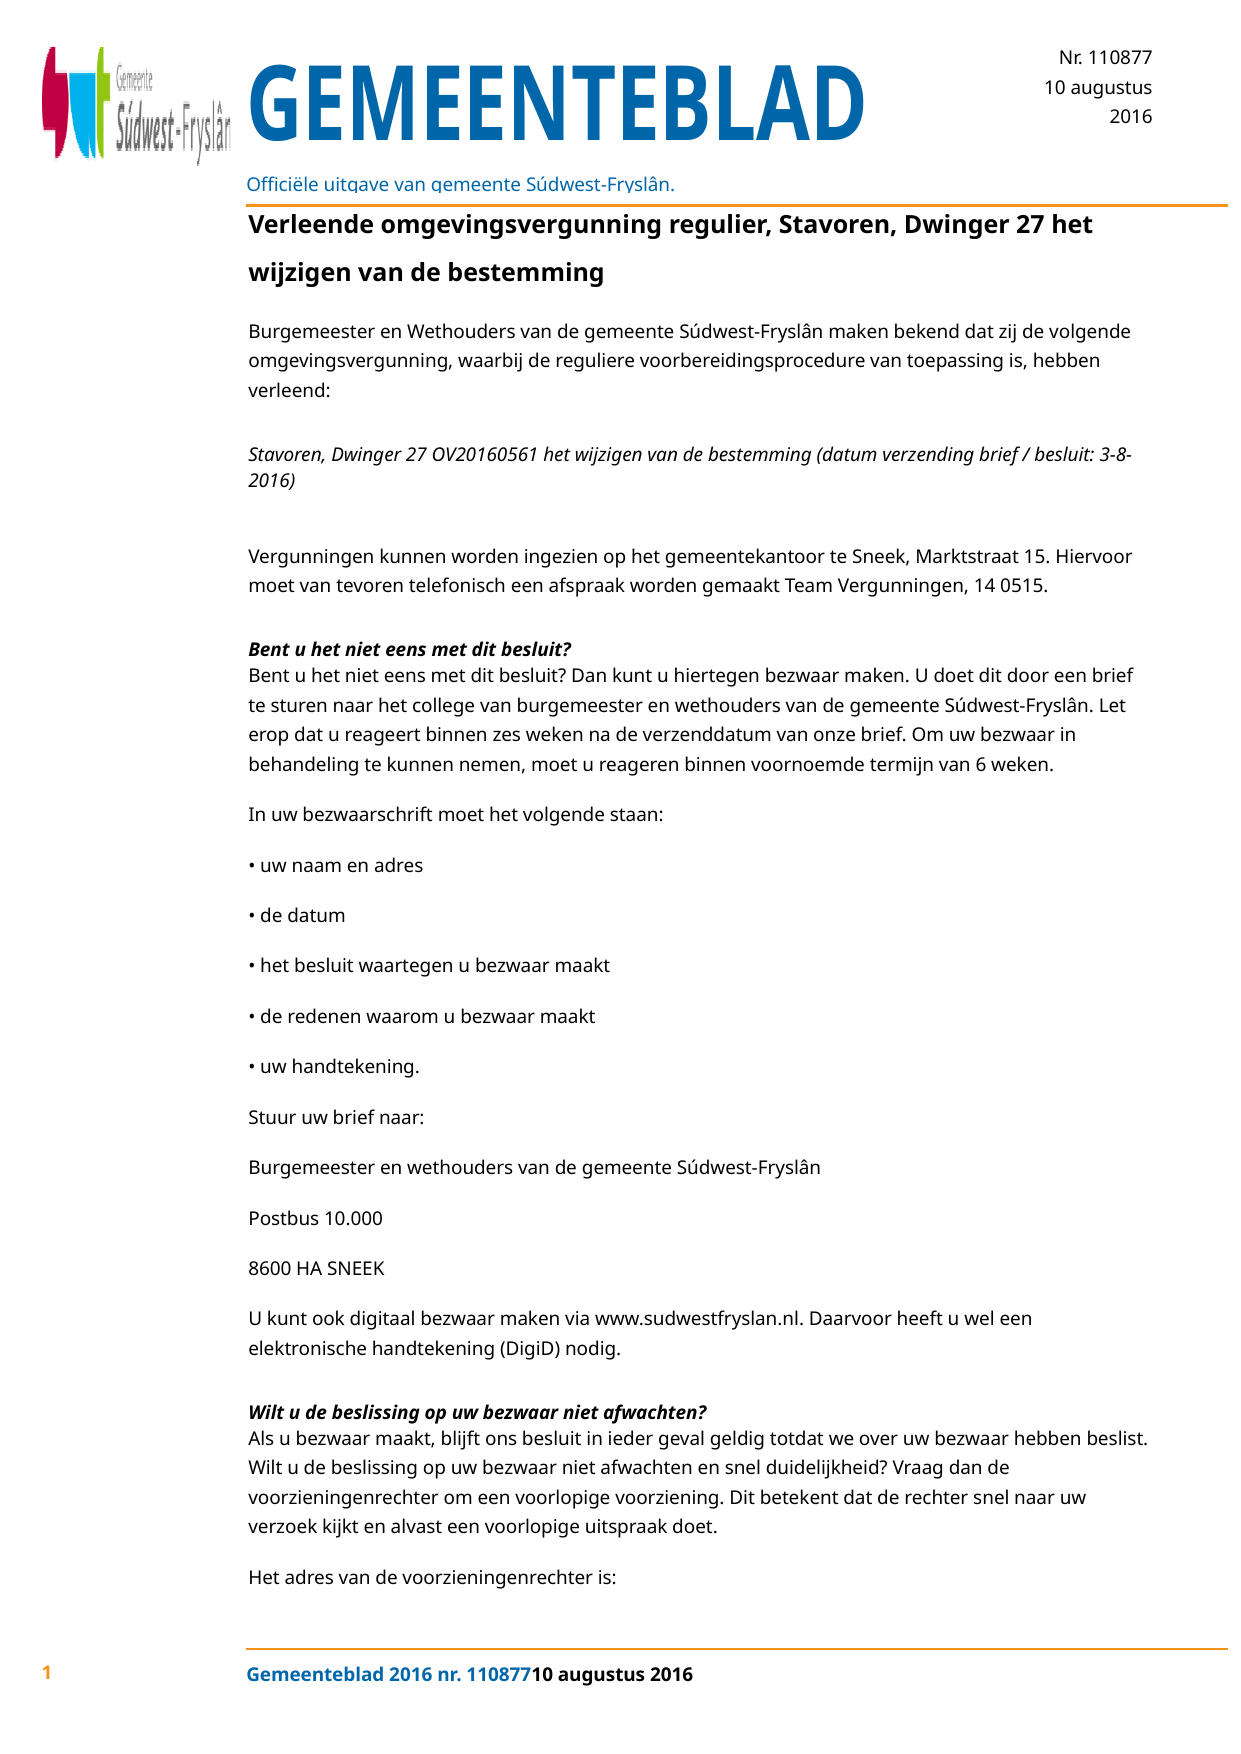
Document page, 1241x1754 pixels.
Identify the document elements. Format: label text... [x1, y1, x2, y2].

text • de redenen waarom u bezwaar maakt [248, 1003, 1152, 1029]
text Burgemeester en wethouders van de gemeente Súdwest-Fryslân [248, 1154, 1152, 1180]
text Stavoren, Dwinger 27 OV20160561 het wijzigen van de bestemming (datum verzending brief / besluit: 3-8-2016) [248, 441, 1152, 492]
text • uw handtekening. [248, 1053, 1152, 1079]
text Het adres van de voorzieningenrechter is: [248, 1564, 1152, 1590]
text 8600 HA SNEEK [248, 1255, 1152, 1281]
text Stuur uw brief naar: [248, 1104, 1152, 1129]
text In uw bezwaarschrift moet het volgende staan: [248, 801, 1152, 827]
text Burgemeester en Wethouders van de gemeente Súdwest-Fryslân maken bekend dat zij de volgende omgevingsvergunning, waarbij de reguliere voorbereidingsprocedure van toepassing is, hebben verleend: [248, 318, 1152, 403]
text Wilt u de beslissing op uw bezwaar niet afwachten? [248, 1399, 1152, 1425]
text • de datum [248, 902, 1152, 928]
text • het besluit waartegen u bezwaar maakt [248, 953, 1152, 978]
text Bent u het niet eens met dit besluit? Dan kunt u hiertegen bezwaar maken. U doet dit door een brief te sturen naar het college van burgemeester en wethouders van de gemeente Súdwest-Fryslân. Let erop dat u reageert binnen zes weken na de verzenddatum van onze brief. Om uw bezwaar in behandeling te kunnen nemen, moet u reageren binnen voornoemde termijn van 6 weken. [248, 662, 1152, 777]
text Als u bezwaar maakt, blijft ons besluit in ieder geval geldig totdat we over uw bezwaar hebben beslist. Wilt u de beslissing op uw bezwaar niet afwachten en snel duidelijkheid? Vraag dan de voorzieningenrechter om een voorlopige voorziening. Dit betekent dat de rechter snel naar uw verzoek kijkt en alvast een voorlopige uitspraak doet. [248, 1425, 1152, 1539]
text • uw naam en adres [248, 852, 1152, 877]
text Bent u het niet eens met dit besluit? [248, 636, 1152, 662]
text Vergunningen kunnen worden ingezien op het gemeentekantoor te Sneek, Marktstraat 15. Hiervoor moet van tevoren telefonisch een afspraak worden gemaakt Team Vergunningen, 14 0515. [248, 543, 1152, 598]
text Verleende omgevingsvergunning regulier, Stavoren, Dwinger 27 het wijzigen van de bestemming [248, 207, 1152, 288]
text Postbus 10.000 [248, 1205, 1152, 1230]
text U kunt ook digitaal bezwaar maken via www.sudwestfryslan.nl. Daarvoor heeft u wel een elektronische handtekening (DigiD) nodig. [248, 1306, 1152, 1361]
picture [41, 47, 231, 172]
